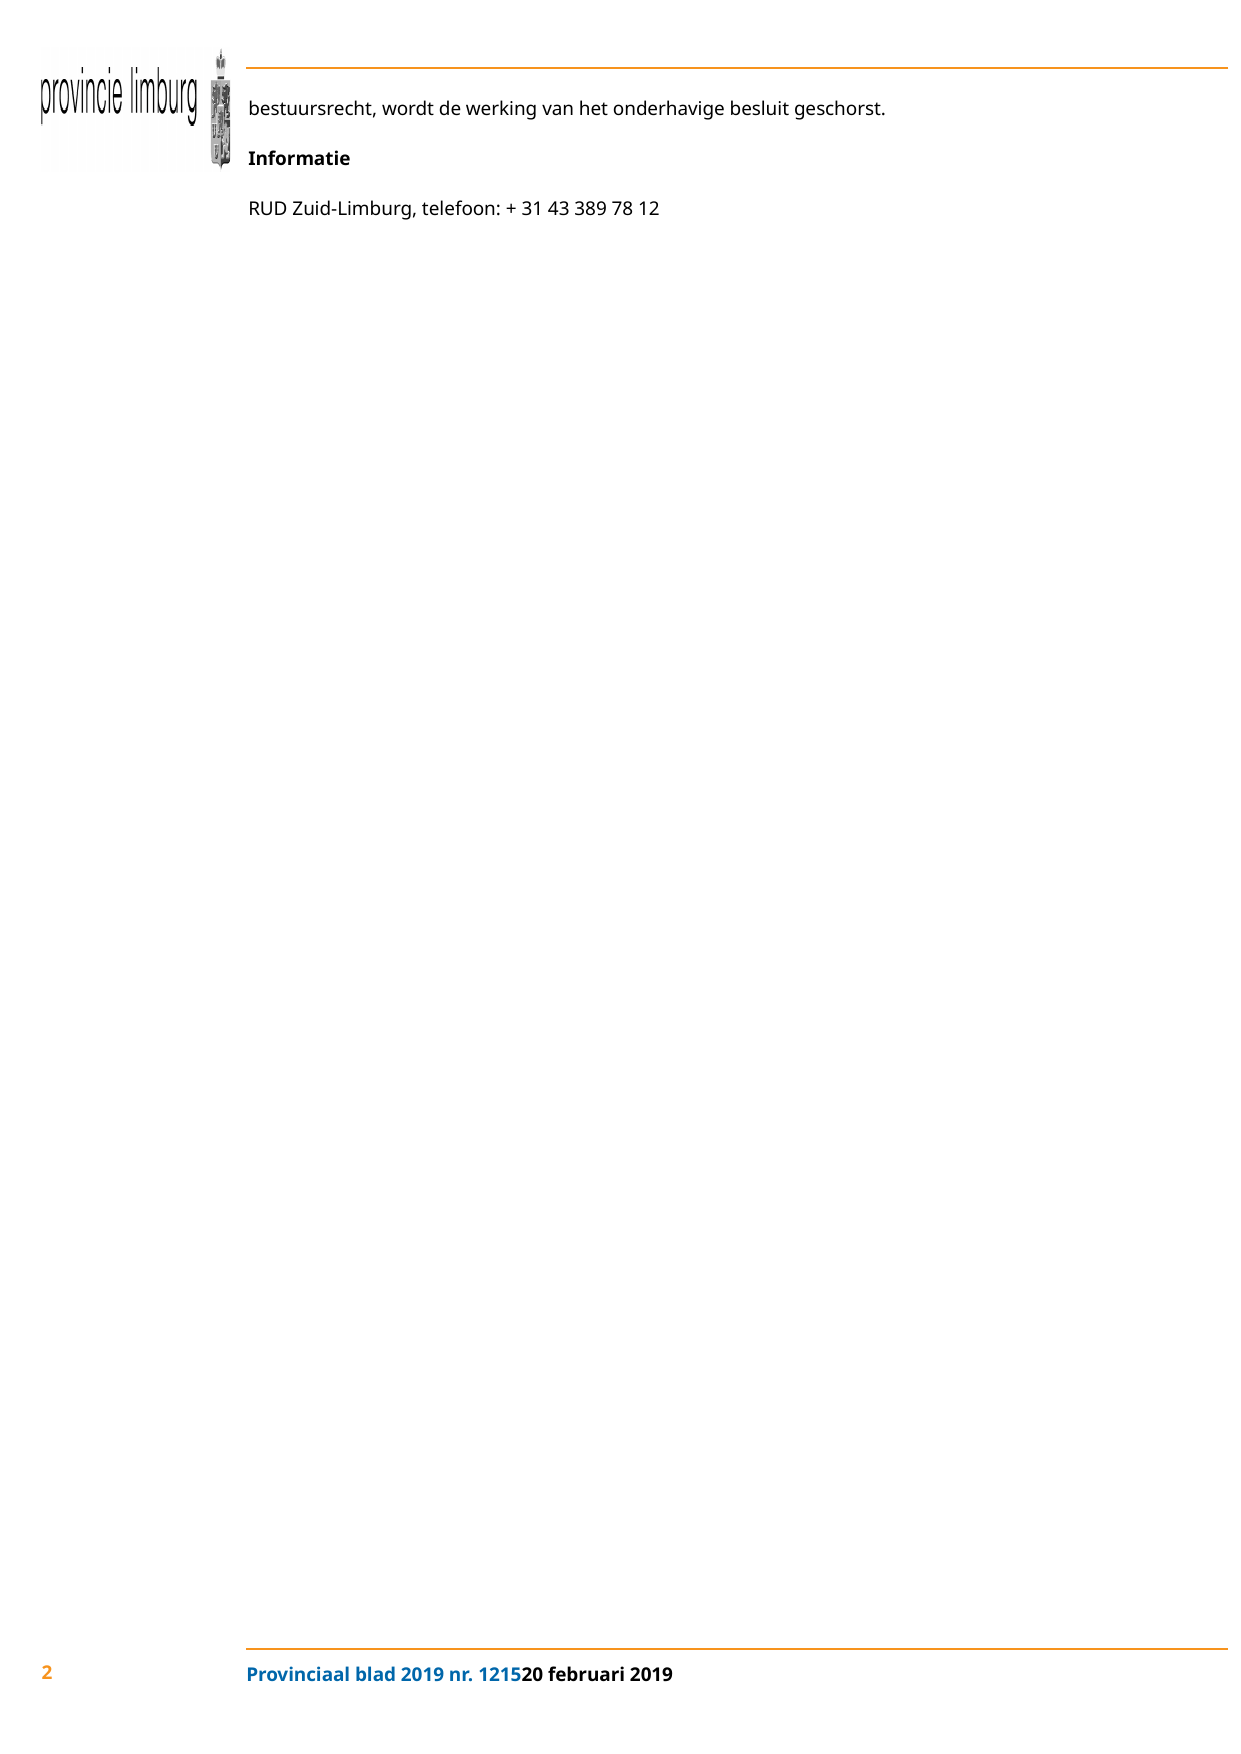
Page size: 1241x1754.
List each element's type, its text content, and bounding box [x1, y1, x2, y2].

text Informatie [248, 145, 1152, 171]
picture [41, 47, 231, 172]
text bestuursrecht, wordt de werking van het onderhavige besluit geschorst. [248, 95, 1152, 121]
text RUD Zuid-Limburg, telefoon: + 31 43 389 78 12 [248, 196, 1152, 221]
